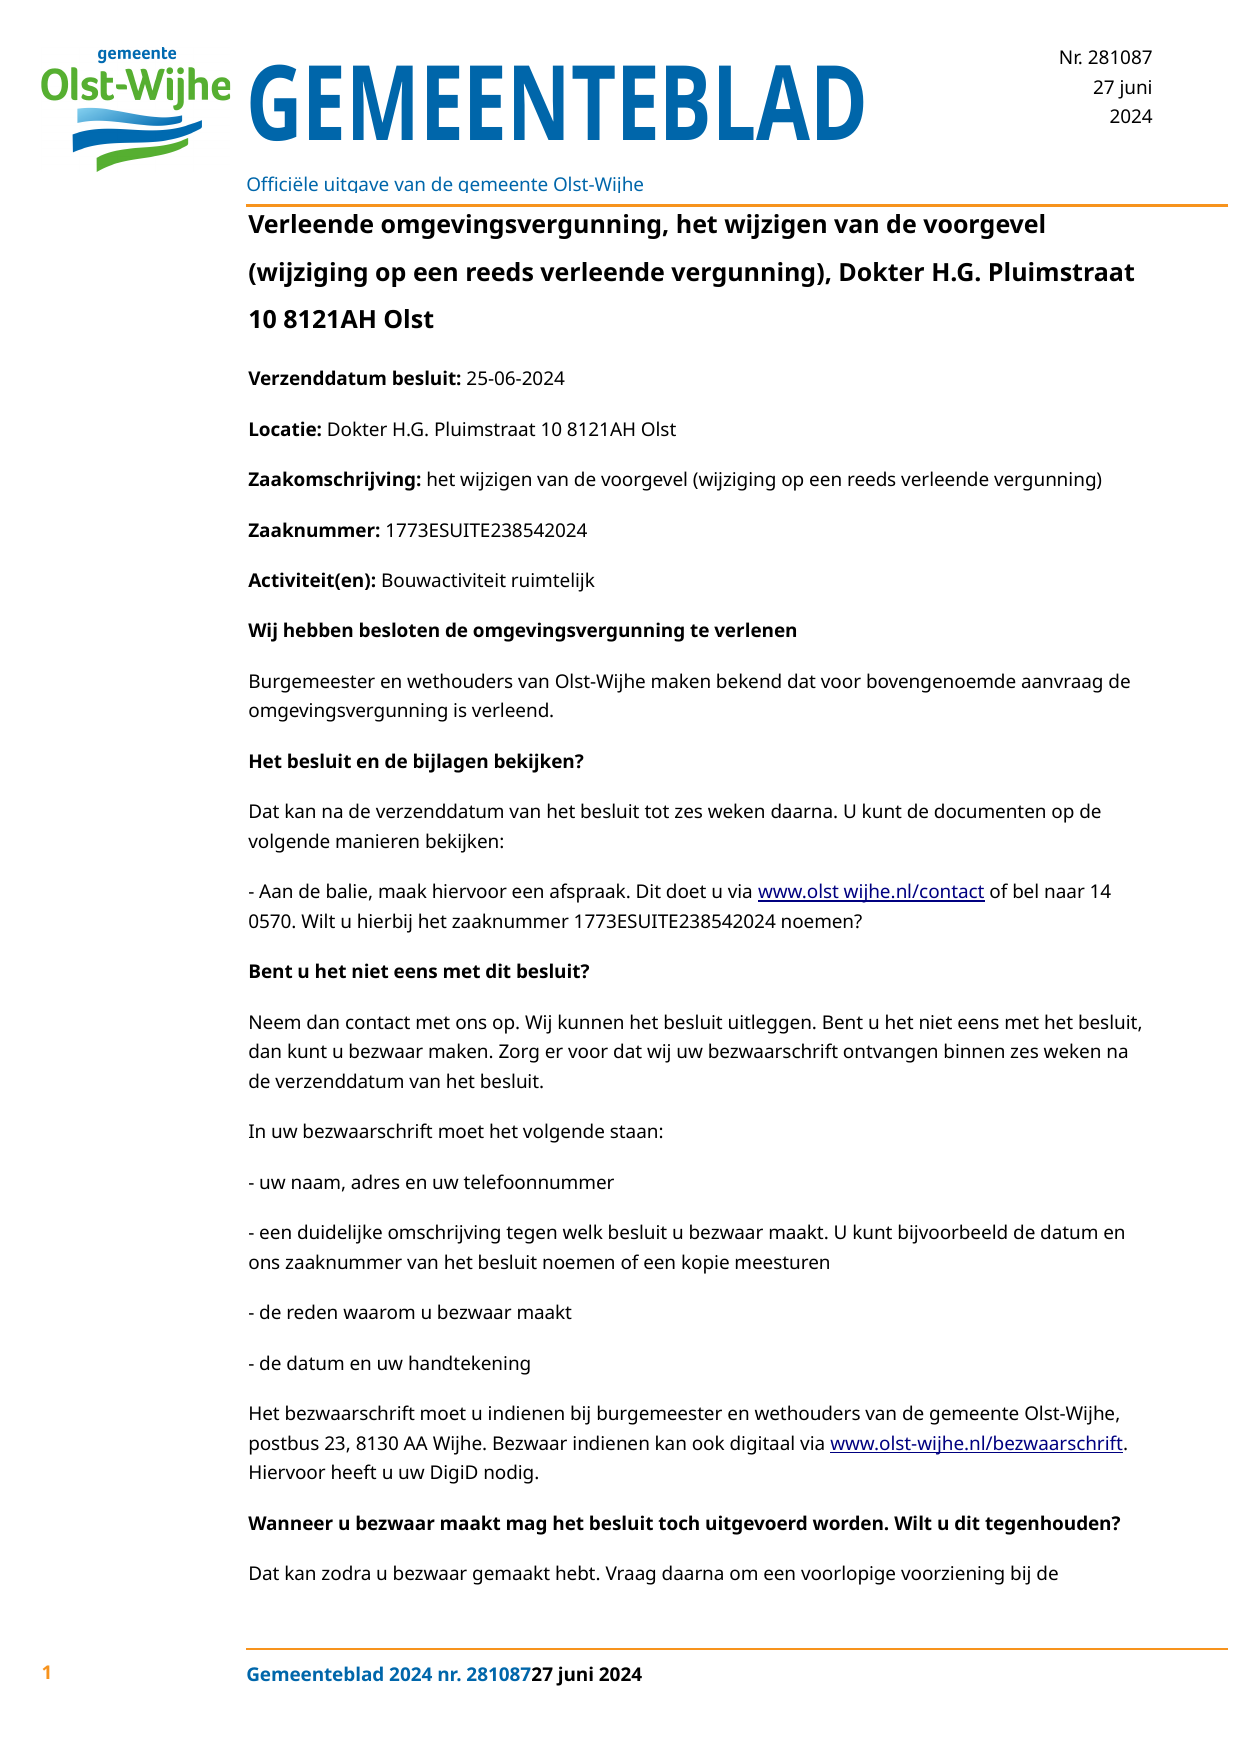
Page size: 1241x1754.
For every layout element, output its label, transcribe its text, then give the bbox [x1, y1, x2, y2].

text Bent u het niet eens met dit besluit? [248, 958, 1152, 984]
text Activiteit(en): Bouwactiviteit ruimtelijk [248, 567, 1152, 593]
text Wanneer u bezwaar maakt mag het besluit toch uitgevoerd worden. Wilt u dit tegenhouden? [248, 1510, 1152, 1535]
text - Aan de balie, maak hiervoor een afspraak. Dit doet u via www.olst wijhe.nl/contact of bel naar 14 0570. Wilt u hierbij het zaaknummer 1773ESUITE238542024 noemen? [248, 878, 1152, 934]
text In uw bezwaarschrift moet het volgende staan: [248, 1118, 1152, 1144]
text Wij hebben besloten de omgevingsvergunning te verlenen [248, 618, 1152, 643]
text Verzenddatum besluit: 25-06-2024 [248, 366, 1152, 391]
text Het besluit en de bijlagen bekijken? [248, 748, 1152, 774]
text - de datum en uw handtekening [248, 1350, 1152, 1375]
text Het bezwaarschrift moet u indienen bij burgemeester en wethouders van de gemeente Olst-Wijhe, postbus 23, 8130 AA Wijhe. Bezwaar indienen kan ook digitaal via www.olst-wijhe.nl/bezwaarschrift. Hiervoor heeft u uw DigiD nodig. [248, 1400, 1152, 1485]
text - een duidelijke omschrijving tegen welk besluit u bezwaar maakt. U kunt bijvoorbeeld de datum en ons zaaknummer van het besluit noemen of een kopie meesturen [248, 1219, 1152, 1274]
text Burgemeester en wethouders van Olst-Wijhe maken bekend dat voor bovengenoemde aanvraag de omgevingsvergunning is verleend. [248, 668, 1152, 723]
picture [41, 47, 231, 172]
text Zaaknummer: 1773ESUITE238542024 [248, 517, 1152, 542]
text Locatie: Dokter H.G. Pluimstraat 10 8121AH Olst [248, 416, 1152, 442]
text - de reden waarom u bezwaar maakt [248, 1299, 1152, 1325]
text Zaakomschrijving: het wijzigen van de voorgevel (wijziging op een reeds verleende vergunning) [248, 466, 1152, 492]
text Verleende omgevingsvergunning, het wijzigen van de voorgevel (wijziging op een reeds verleende vergunning), Dokter H.G. Pluimstraat 10 8121AH Olst [248, 207, 1152, 336]
text Neem dan contact met ons op. Wij kunnen het besluit uitleggen. Bent u het niet eens met het besluit, dan kunt u bezwaar maken. Zorg er voor dat wij uw bezwaarschrift ontvangen binnen zes weken na de verzenddatum van het besluit. [248, 1009, 1152, 1094]
text Dat kan na de verzenddatum van het besluit tot zes weken daarna. U kunt de documenten op de volgende manieren bekijken: [248, 798, 1152, 854]
text - uw naam, adres en uw telefoonnummer [248, 1169, 1152, 1194]
text Dat kan zodra u bezwaar gemaakt hebt. Vraag daarna om een voorlopige voorziening bij de [248, 1560, 1152, 1586]
